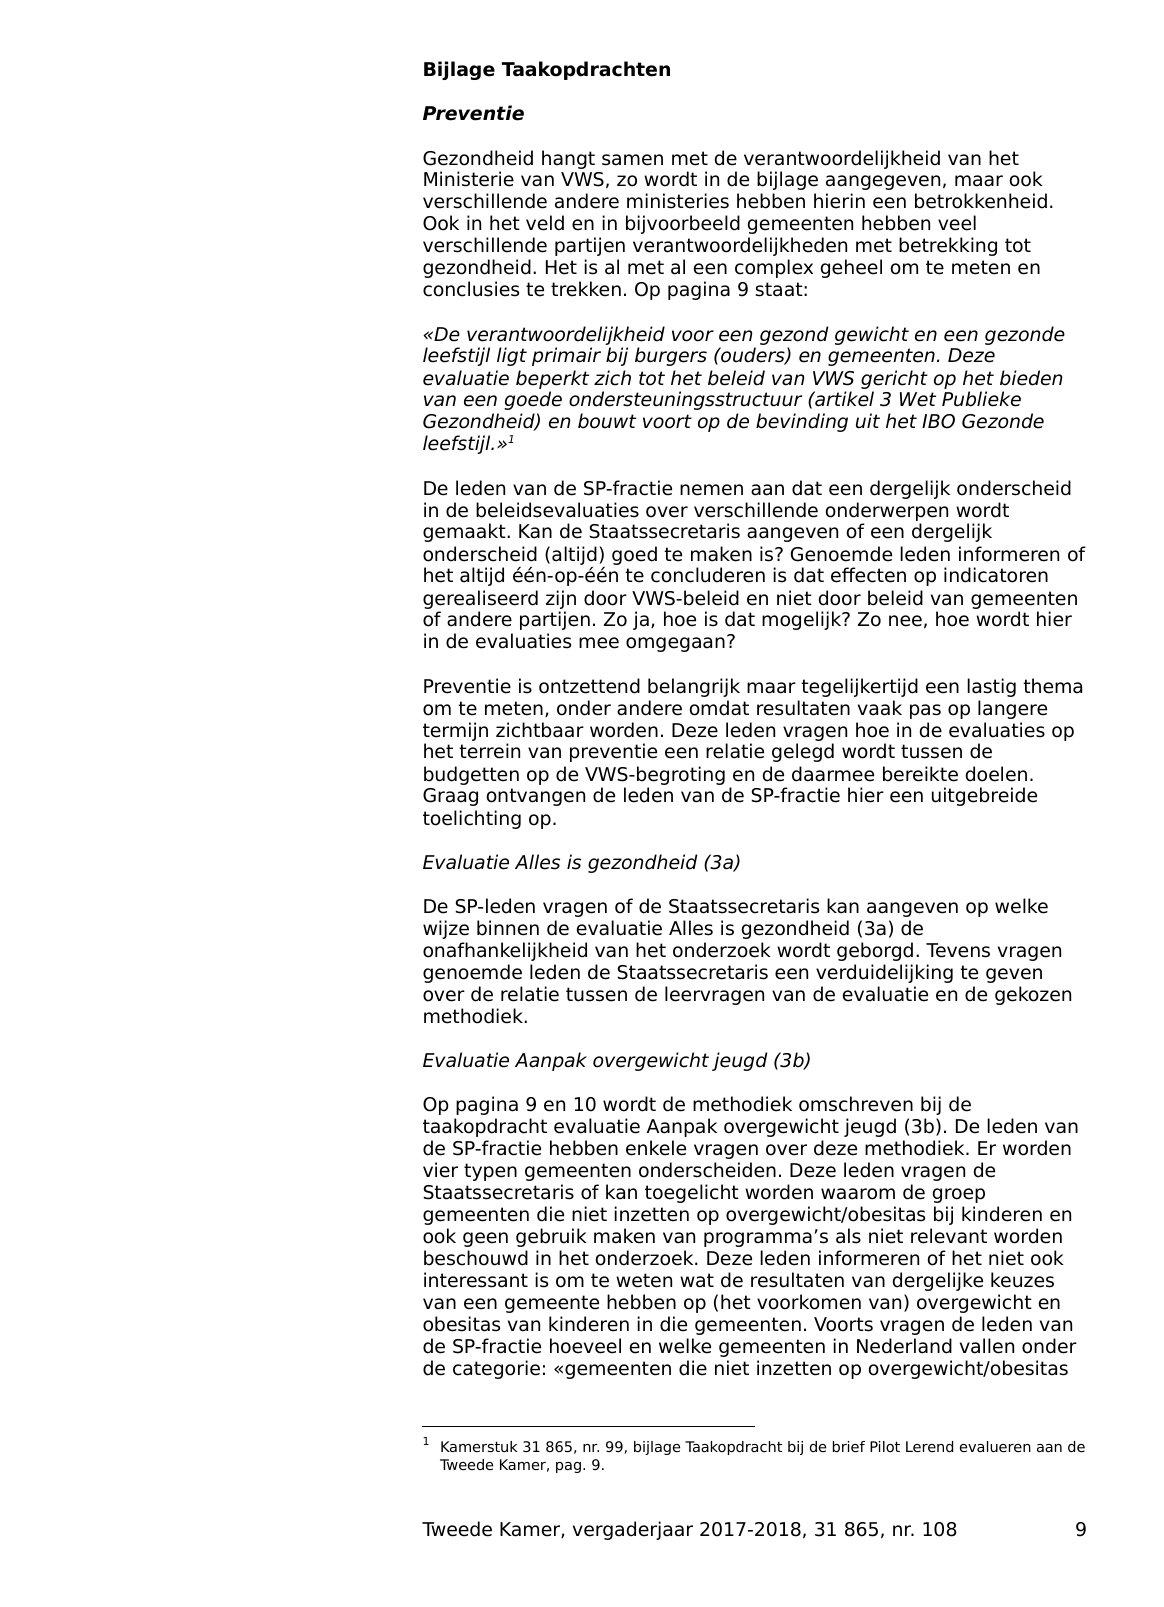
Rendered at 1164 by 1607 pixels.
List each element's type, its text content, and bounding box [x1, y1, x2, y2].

text Op pagina 9 en 10 wordt de methodiek omschreven bij de taakopdracht evaluatie Aanpak overgewicht jeugd (3b). De leden van de SP-fractie hebben enkele vragen over deze methodiek. Er worden vier typen gemeenten onderscheiden. Deze leden vragen de Staatssecretaris of kan toegelicht worden waarom de groep gemeenten die niet inzetten op overgewicht/obesitas bij kinderen en ook geen gebruik maken van programma’s als niet relevant worden beschouwd in het onderzoek. Deze leden informeren of het niet ook interessant is om te weten wat de resultaten van dergelijke keuzes van een gemeente hebben op (het voorkomen van) overgewicht en obesitas van kinderen in die gemeenten. Voorts vragen de leden van de SP-fractie hoeveel en welke gemeenten in Nederland vallen onder de categorie: «gemeenten die niet inzetten op overgewicht/obesitas [422, 1094, 1087, 1380]
subtitle Evaluatie Alles is gezondheid (3a) [422, 852, 1087, 873]
subtitle Bijlage Taakopdrachten [422, 59, 1087, 81]
text De leden van de SP-fractie nemen aan dat een dergelijk onderscheid in de beleidsevaluaties over verschillende onderwerpen wordt gemaakt. Kan de Staatssecretaris aangeven of een dergelijk onderscheid (altijd) goed te maken is? Genoemde leden informeren of het altijd één-op-één te concluderen is dat effecten op indicatoren gerealiseerd zijn door VWS-beleid en niet door beleid van gemeenten of andere partijen. Zo ja, hoe is dat mogelijk? Zo nee, hoe wordt hier in de evaluaties mee omgegaan? [422, 477, 1087, 653]
subtitle Evaluatie Aanpak overgewicht jeugd (3b) [422, 1050, 1087, 1072]
text Preventie is ontzettend belangrijk maar tegelijkertijd een lastig thema om te meten, onder andere omdat resultaten vaak pas op langere termijn zichtbaar worden. Deze leden vragen hoe in de evaluaties op het terrein van preventie een relatie gelegd wordt tussen de budgetten op de VWS-begroting en de daarmee bereikte doelen. Graag ontvangen de leden van de SP-fractie hier een uitgebreide toelichting op. [422, 676, 1087, 829]
subtitle Preventie [422, 103, 1087, 125]
text Kamerstuk 31 865, nr. 99, bijlage Taakopdracht bij de brief Pilot Lerend evalueren aan de Tweede Kamer, pag. 9. [422, 1435, 1087, 1474]
text Gezondheid hangt samen met de verantwoordelijkheid van het Ministerie van VWS, zo wordt in de bijlage aangegeven, maar ook verschillende andere ministeries hebben hierin een betrokkenheid. Ook in het veld en in bijvoorbeeld gemeenten hebben veel verschillende partijen verantwoordelijkheden met betrekking tot gezondheid. Het is al met al een complex geheel om te meten en conclusies te trekken. Op pagina 9 staat: [422, 147, 1087, 301]
text De SP-leden vragen of de Staatssecretaris kan aangeven op welke wijze binnen de evaluatie Alles is gezondheid (3a) de onafhankelijkheid van het onderzoek wordt geborgd. Tevens vragen genoemde leden de Staatssecretaris een verduidelijking te geven over de relatie tussen de leervragen van de evaluatie en de gekozen methodiek. [422, 896, 1087, 1028]
text «De verantwoordelijkheid voor een gezond gewicht en een gezonde leefstijl ligt primair bij burgers (ouders) en gemeenten. Deze evaluatie beperkt zich tot het beleid van VWS gericht op het bieden van een goede ondersteuningsstructuur (artikel 3 Wet Publieke Gezondheid) en bouwt voort op de bevinding uit het IBO Gezonde leefstijl.» [422, 323, 1087, 455]
